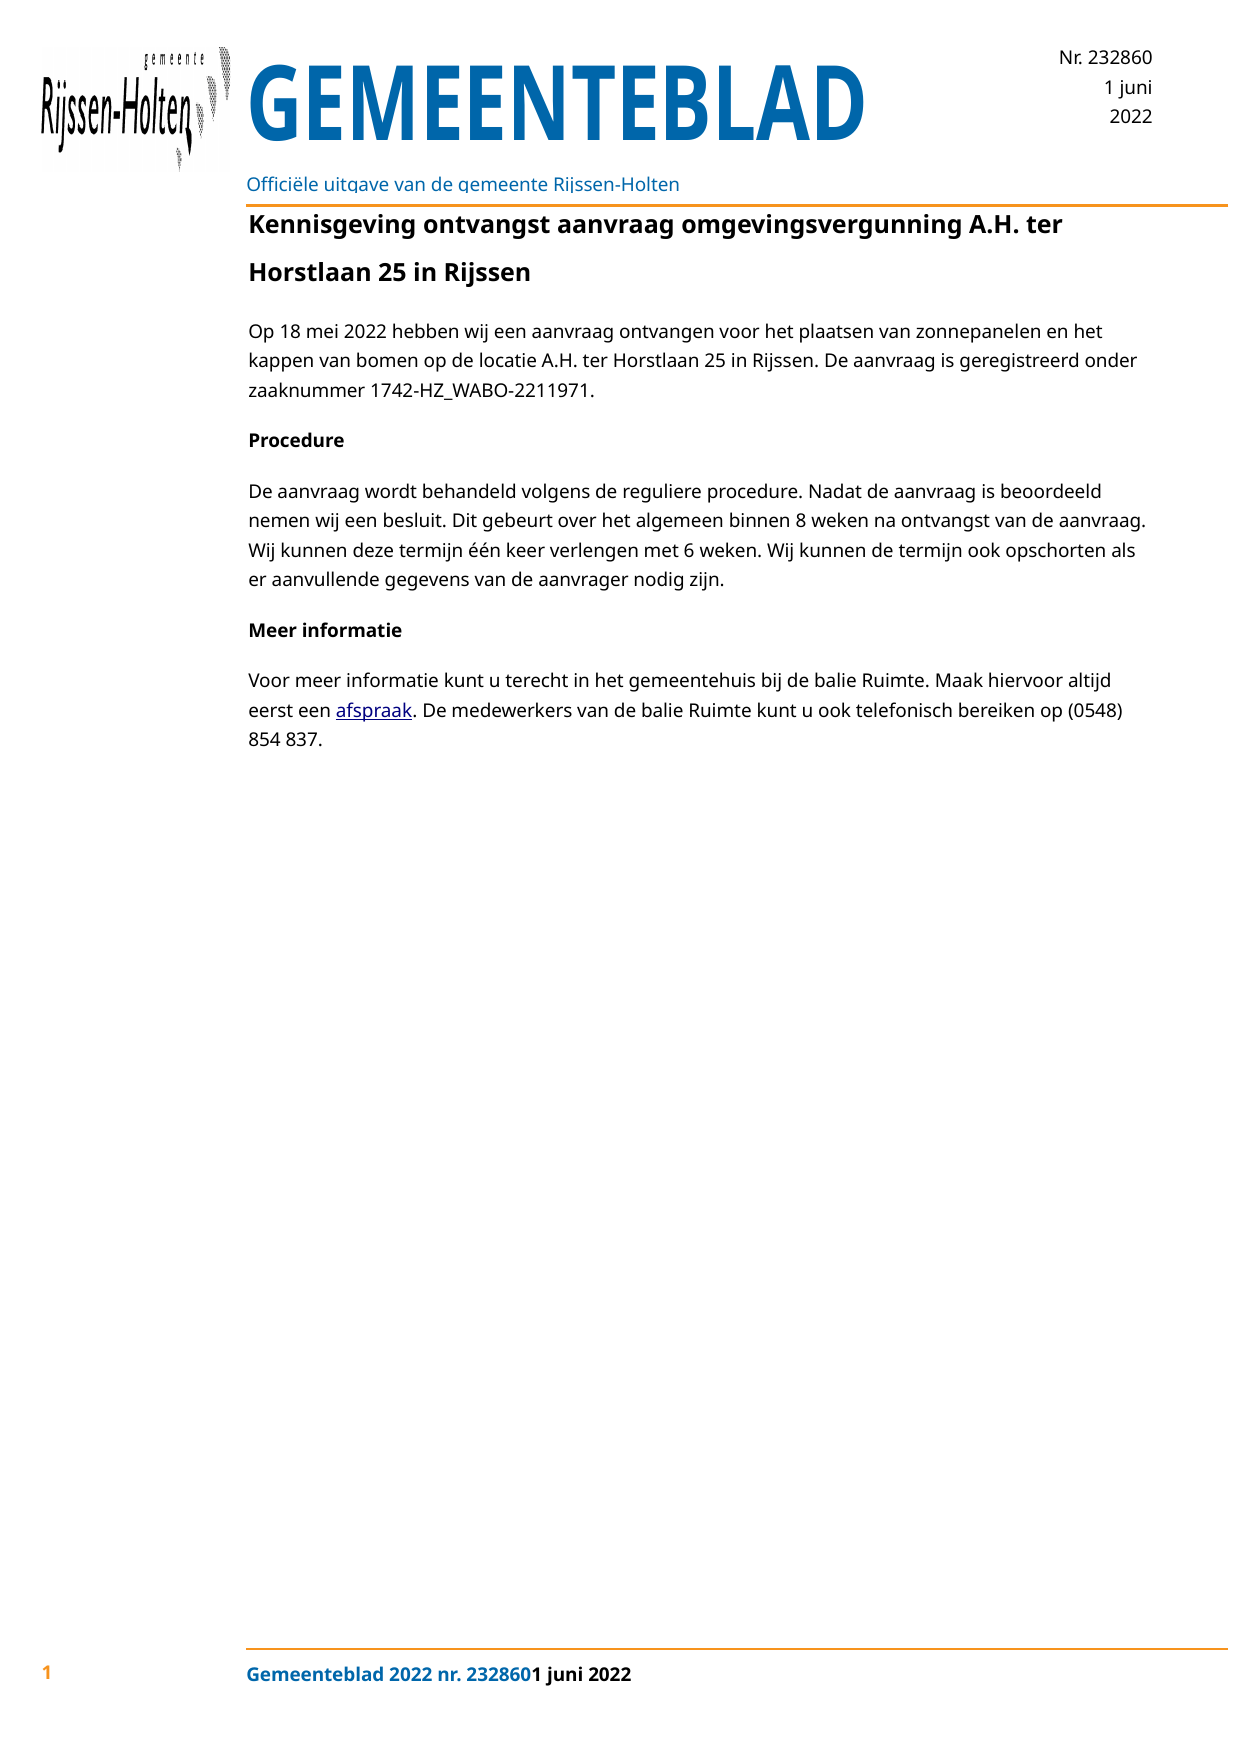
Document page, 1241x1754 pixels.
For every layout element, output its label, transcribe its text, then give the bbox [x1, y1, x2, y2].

text Meer informatie [248, 617, 1152, 643]
text Op 18 mei 2022 hebben wij een aanvraag ontvangen voor het plaatsen van zonnepanelen en het kappen van bomen op de locatie A.H. ter Horstlaan 25 in Rijssen. De aanvraag is geregistreerd onder zaaknummer 1742-HZ_WABO-2211971. [248, 318, 1152, 403]
text Procedure [248, 427, 1152, 453]
text De aanvraag wordt behandeld volgens de reguliere procedure. Nadat de aanvraag is beoordeeld nemen wij een besluit. Dit gebeurt over het algemeen binnen 8 weken na ontvangst van de aanvraag. Wij kunnen deze termijn één keer verlengen met 6 weken. Wij kunnen de termijn ook opschorten als er aanvullende gegevens van de aanvrager nodig zijn. [248, 478, 1152, 592]
text Kennisgeving ontvangst aanvraag omgevingsvergunning A.H. ter Horstlaan 25 in Rijssen [248, 207, 1152, 288]
picture [41, 47, 231, 172]
text Voor meer informatie kunt u terecht in het gemeentehuis bij de balie Ruimte. Maak hiervoor altijd eerst een afspraak. De medewerkers van de balie Ruimte kunt u ook telefonisch bereiken op (0548) 854 837. [248, 667, 1152, 752]
